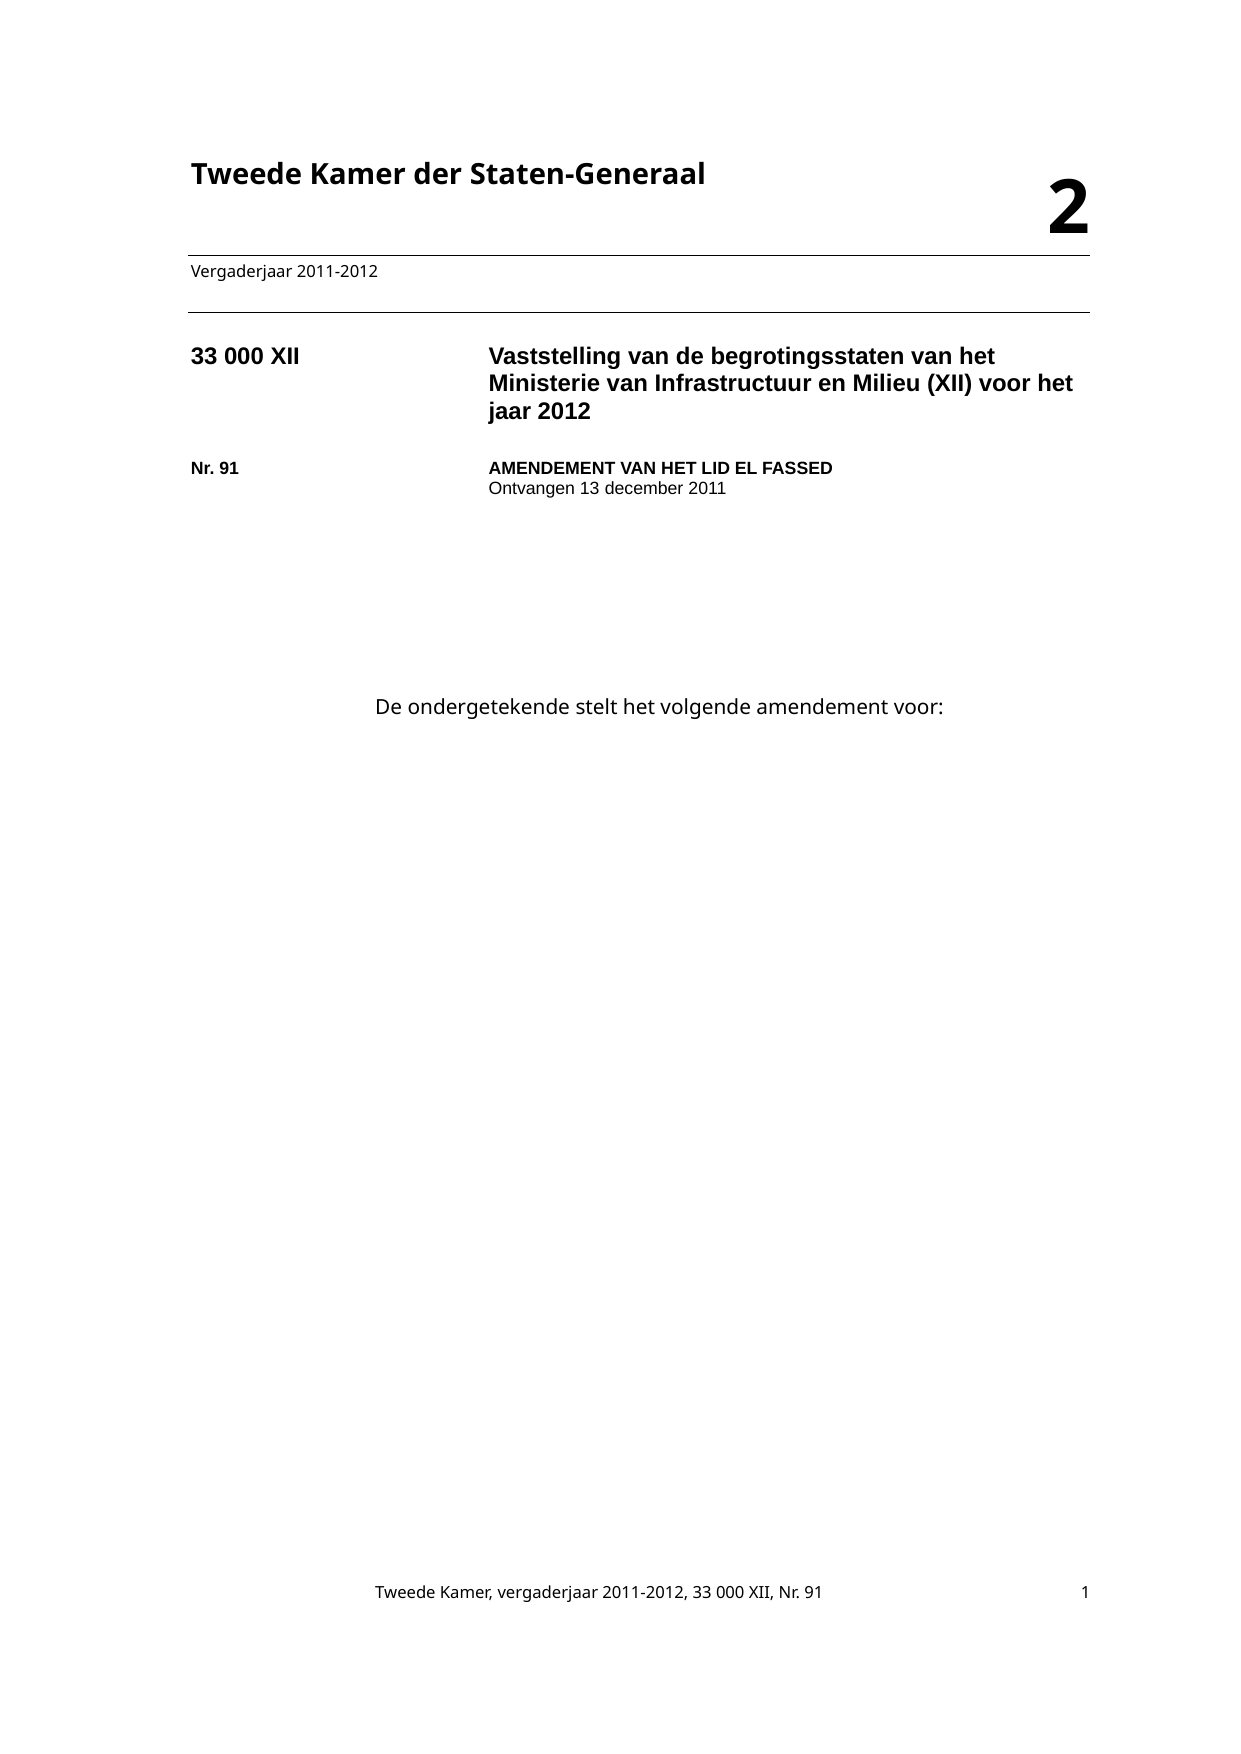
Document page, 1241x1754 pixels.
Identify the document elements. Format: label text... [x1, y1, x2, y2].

table_header 2 [910, 150, 1090, 255]
table_header Tweede Kamer der Staten-Generaal [188, 150, 909, 255]
table_cell AMENDEMENT VAN HET LID EL FASSED Ontvangen 13 december 2011 [485, 455, 1090, 573]
table_cell [188, 313, 485, 339]
table_cell 33 000 XII [188, 339, 485, 454]
table_cell Vergaderjaar 2011-2012 [188, 256, 485, 312]
table_cell Vaststelling van de begrotingsstaten van het Ministerie van Infrastructuur en Milieu (XII) voor het jaar 2012 [485, 339, 1090, 454]
table_cell [485, 313, 1090, 339]
table_cell Nr. 91 [188, 455, 485, 573]
text De ondergetekende stelt het volgende amendement voor: [375, 692, 1090, 721]
table_cell [485, 256, 1090, 312]
